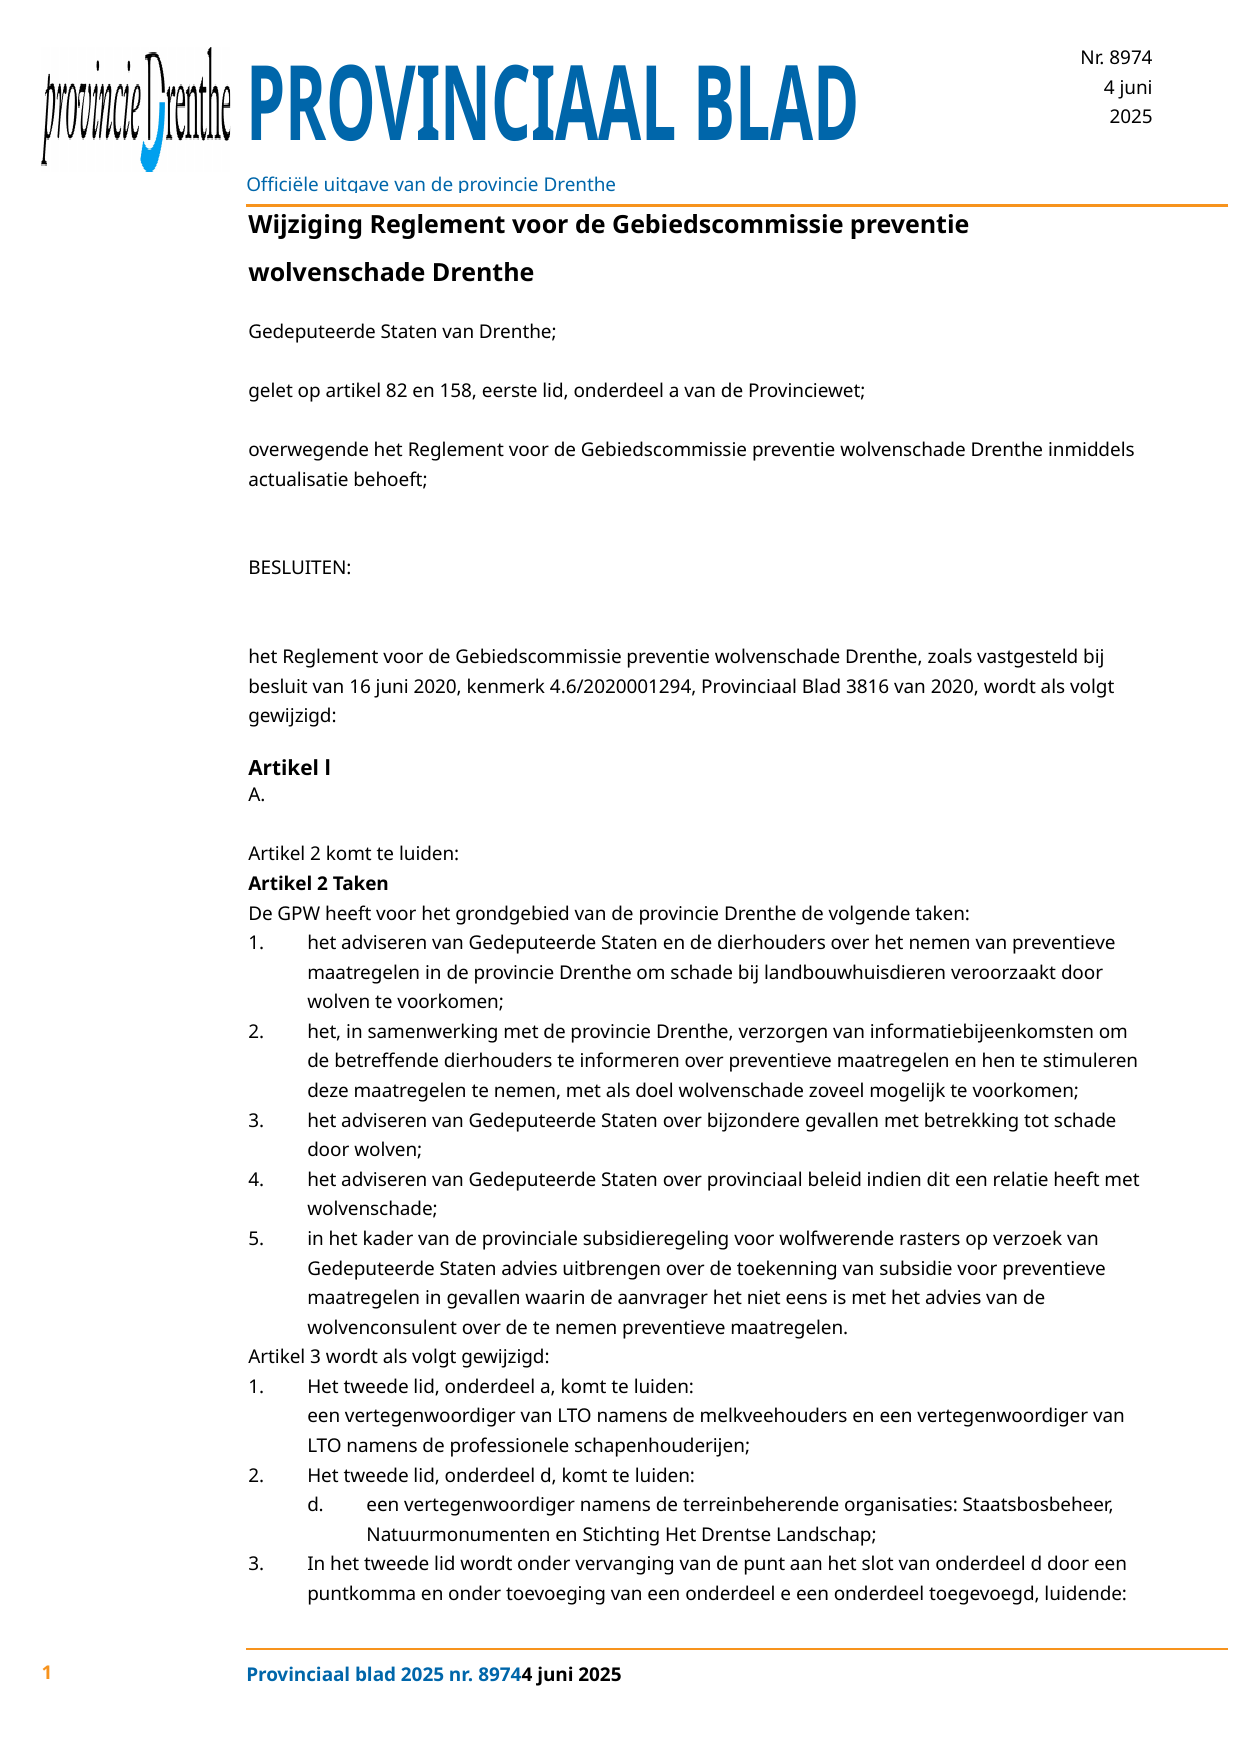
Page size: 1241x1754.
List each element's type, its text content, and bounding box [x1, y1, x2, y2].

list In het tweede lid wordt onder vervanging van de punt aan het slot van onderdeel d door een puntkomma en onder toevoeging van een onderdeel e een onderdeel toegevoegd, luidende: [248, 1551, 1152, 1606]
text Artikel 3 wordt als volgt gewijzigd: [248, 1343, 1152, 1369]
text overwegende het Reglement voor de Gebiedscommissie preventie wolvenschade Drenthe inmiddels actualisatie behoeft; [248, 436, 1152, 492]
list Het tweede lid, onderdeel d, komt te luiden: [248, 1462, 1152, 1487]
list een vertegenwoordiger namens de terreinbeherende organisaties: Staatsbosbeheer, Natuurmonumenten en Stichting Het Drentse Landschap; [307, 1491, 1152, 1547]
list het adviseren van Gedeputeerde Staten over provinciaal beleid indien dit een relatie heeft met wolvenschade; [248, 1166, 1152, 1221]
text De GPW heeft voor het grondgebied van de provincie Drenthe de volgende taken: [248, 900, 1152, 925]
text Artikel 2 Taken [248, 870, 1152, 896]
list het, in samenwerking met de provincie Drenthe, verzorgen van informatiebijeenkomsten om de betreffende dierhouders te informeren over preventieve maatregelen en hen te stimuleren deze maatregelen te nemen, met als doel wolvenschade zoveel mogelijk te voorkomen; [248, 1018, 1152, 1103]
list het adviseren van Gedeputeerde Staten over bijzondere gevallen met betrekking tot schade door wolven; [248, 1107, 1152, 1162]
text A. [248, 781, 1152, 807]
list een vertegenwoordiger van LTO namens de melkveehouders en een vertegenwoordiger van LTO namens de professionele schapenhouderijen; [248, 1403, 1152, 1458]
list het adviseren van Gedeputeerde Staten en de dierhouders over het nemen van preventieve maatregelen in de provincie Drenthe om schade bij landbouwhuisdieren veroorzaakt door wolven te voorkomen; [248, 929, 1152, 1014]
text Gedeputeerde Staten van Drenthe; [248, 318, 1152, 344]
list Het tweede lid, onderdeel a, komt te luiden: [248, 1373, 1152, 1399]
picture [41, 47, 231, 172]
list in het kader van de provinciale subsidieregeling voor wolfwerende rasters op verzoek van Gedeputeerde Staten advies uitbrengen over de toekenning van subsidie voor preventieve maatregelen in gevallen waarin de aanvrager het niet eens is met het advies van de wolvenconsulent over de te nemen preventieve maatregelen. [248, 1225, 1152, 1339]
text gelet op artikel 82 en 158, eerste lid, onderdeel a van de Provinciewet; [248, 377, 1152, 403]
text Artikel 2 komt te luiden: [248, 841, 1152, 866]
text het Reglement voor de Gebiedscommissie preventie wolvenschade Drenthe, zoals vastgesteld bij besluit van 16 juni 2020, kenmerk 4.6/2020001294, Provinciaal Blad 3816 van 2020, wordt als volgt gewijzigd: [248, 643, 1152, 728]
text BESLUITEN: [248, 554, 1152, 580]
text Artikel l [248, 753, 1152, 781]
text Wijziging Reglement voor de Gebiedscommissie preventie wolvenschade Drenthe [248, 207, 1152, 288]
